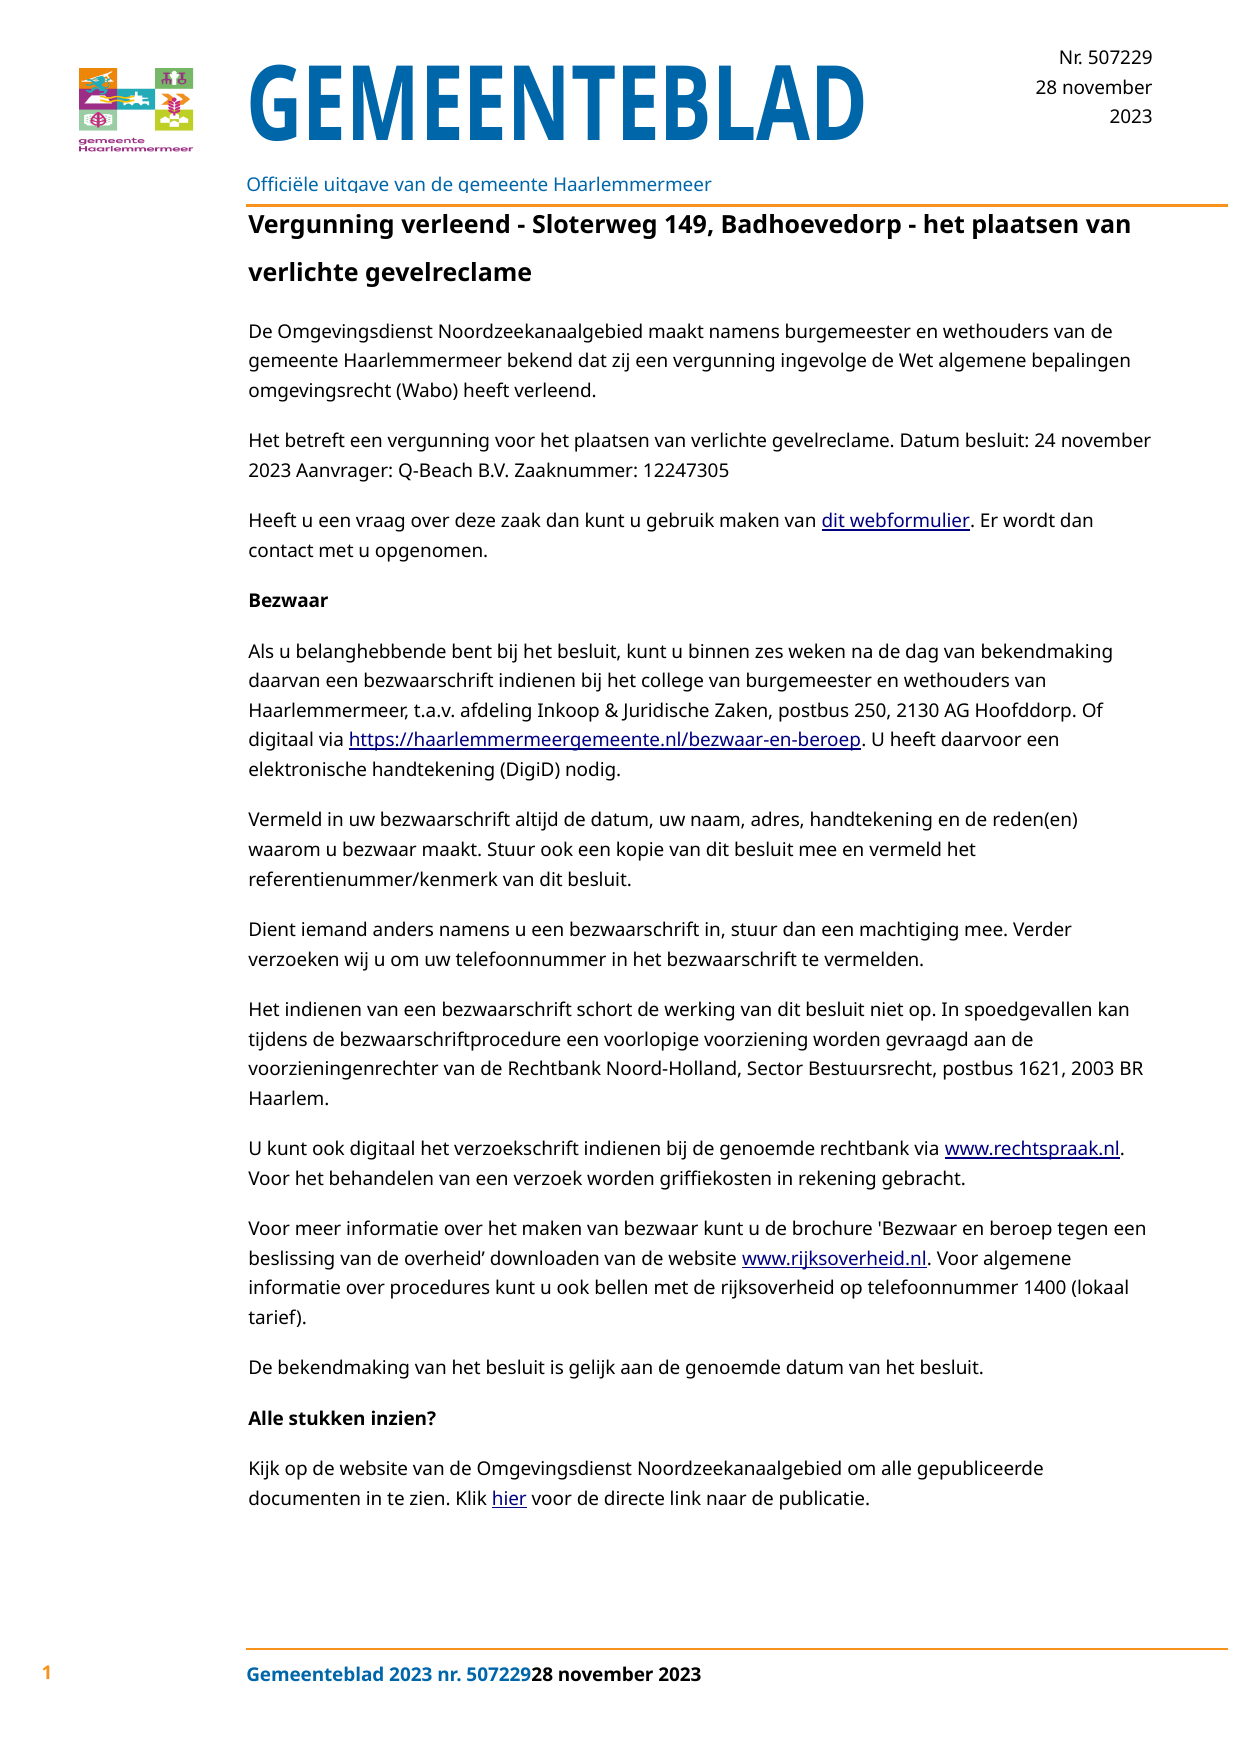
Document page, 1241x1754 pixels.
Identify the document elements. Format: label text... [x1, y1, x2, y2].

text De Omgevingsdienst Noordzeekanaalgebied maakt namens burgemeester en wethouders van de gemeente Haarlemmermeer bekend dat zij een vergunning ingevolge de Wet algemene bepalingen omgevingsrecht (Wabo) heeft verleend. [248, 318, 1152, 403]
text Alle stukken inzien? [248, 1405, 1152, 1431]
text U kunt ook digitaal het verzoekschrift indienen bij de genoemde rechtbank via www.rechtspraak.nl. Voor het behandelen van een verzoek worden griffiekosten in rekening gebracht. [248, 1135, 1152, 1191]
text Voor meer informatie over het maken van bezwaar kunt u de brochure 'Bezwaar en beroep tegen een beslissing van de overheid’ downloaden van de website www.rijksoverheid.nl. Voor algemene informatie over procedures kunt u ook bellen met de rijksoverheid op telefoonnummer 1400 (lokaal tarief). [248, 1215, 1152, 1330]
text De bekendmaking van het besluit is gelijk aan de genoemde datum van het besluit. [248, 1354, 1152, 1380]
text Vergunning verleend - Sloterweg 149, Badhoevedorp - het plaatsen van verlichte gevelreclame [248, 207, 1152, 288]
text Vermeld in uw bezwaarschrift altijd de datum, uw naam, adres, handtekening en de reden(en) waarom u bezwaar maakt. Stuur ook een kopie van dit besluit mee en vermeld het referentienummer/kenmerk van dit besluit. [248, 807, 1152, 892]
text Kijk op de website van de Omgevingsdienst Noordzeekanaalgebied om alle gepubliceerde documenten in te zien. Klik hier voor de directe link naar de publicatie. [248, 1455, 1152, 1511]
text Heeft u een vraag over deze zaak dan kunt u gebruik maken van dit webformulier. Er wordt dan contact met u opgenomen. [248, 507, 1152, 563]
text Als u belanghebbende bent bij het besluit, kunt u binnen zes weken na de dag van bekendmaking daarvan een bezwaarschrift indienen bij het college van burgemeester en wethouders van Haarlemmermeer, t.a.v. afdeling Inkoop & Juridische Zaken, postbus 250, 2130 AG Hoofddorp. Of digitaal via https://haarlemmermeergemeente.nl/bezwaar-en-beroep. U heeft daarvoor een elektronische handtekening (DigiD) nodig. [248, 638, 1152, 782]
text Dient iemand anders namens u een bezwaarschrift in, stuur dan een machtiging mee. Verder verzoeken wij u om uw telefoonnummer in het bezwaarschrift te vermelden. [248, 916, 1152, 972]
picture [41, 47, 231, 172]
text Het betreft een vergunning voor het plaatsen van verlichte gevelreclame. Datum besluit: 24 november 2023 Aanvrager: Q-Beach B.V. Zaaknummer: 12247305 [248, 427, 1152, 483]
text Het indienen van een bezwaarschrift schort de werking van dit besluit niet op. In spoedgevallen kan tijdens de bezwaarschriftprocedure een voorlopige voorziening worden gevraagd aan de voorzieningenrechter van de Rechtbank Noord-Holland, Sector Bestuursrecht, postbus 1621, 2003 BR Haarlem. [248, 996, 1152, 1111]
text Bezwaar [248, 587, 1152, 613]
